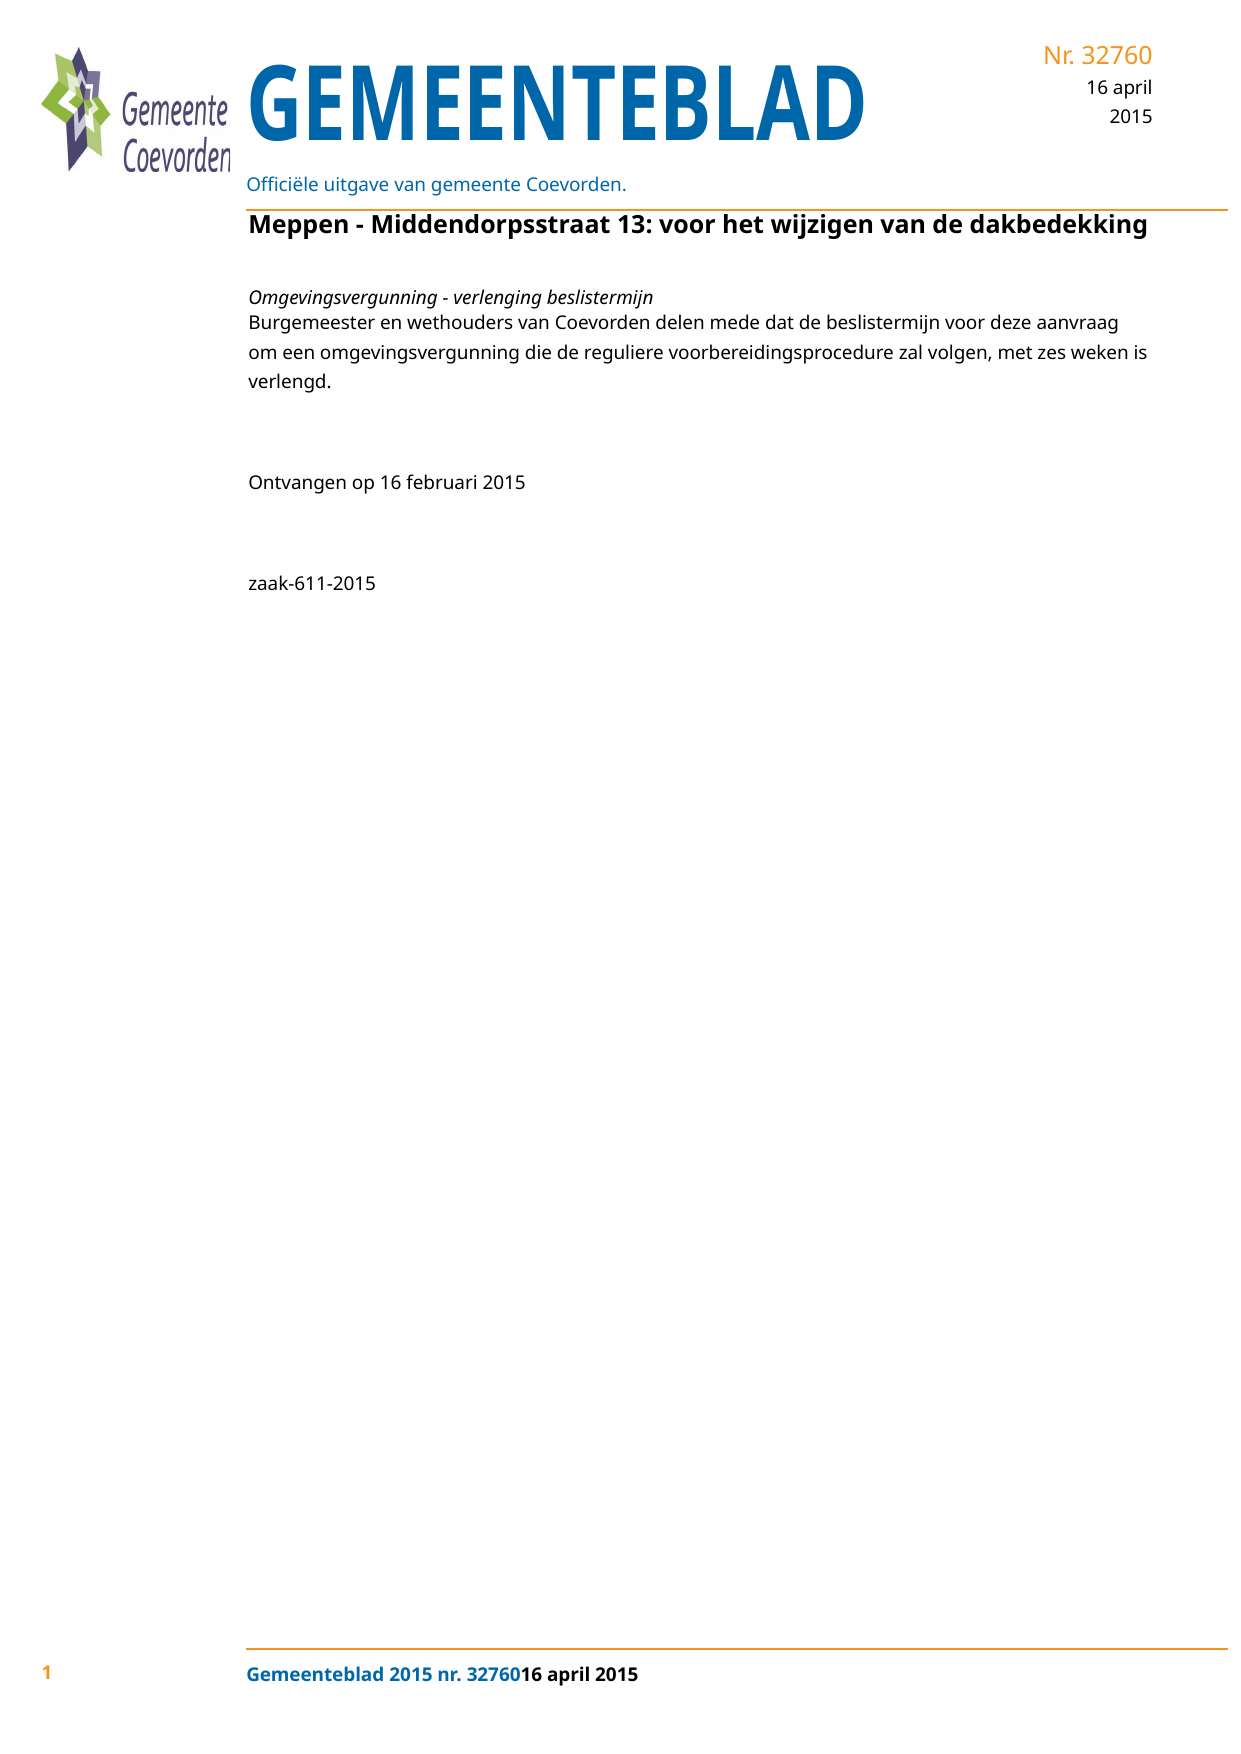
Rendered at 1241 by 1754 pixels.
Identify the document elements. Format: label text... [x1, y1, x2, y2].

picture [41, 47, 231, 172]
text Omgevingsvergunning - verlenging beslistermijn [248, 284, 1152, 309]
text Burgemeester en wethouders van Coevorden delen mede dat de beslistermijn voor deze aanvraag om een omgevingsvergunning die de reguliere voorbereidingsprocedure zal volgen, met zes weken is verlengd. [248, 309, 1152, 394]
text Meppen - Middendorpsstraat 13: voor het wijzigen van de dakbedekking [248, 211, 1152, 241]
text Ontvangen op 16 februari 2015 [248, 469, 1152, 495]
text zaak-611-2015 [248, 570, 1152, 596]
